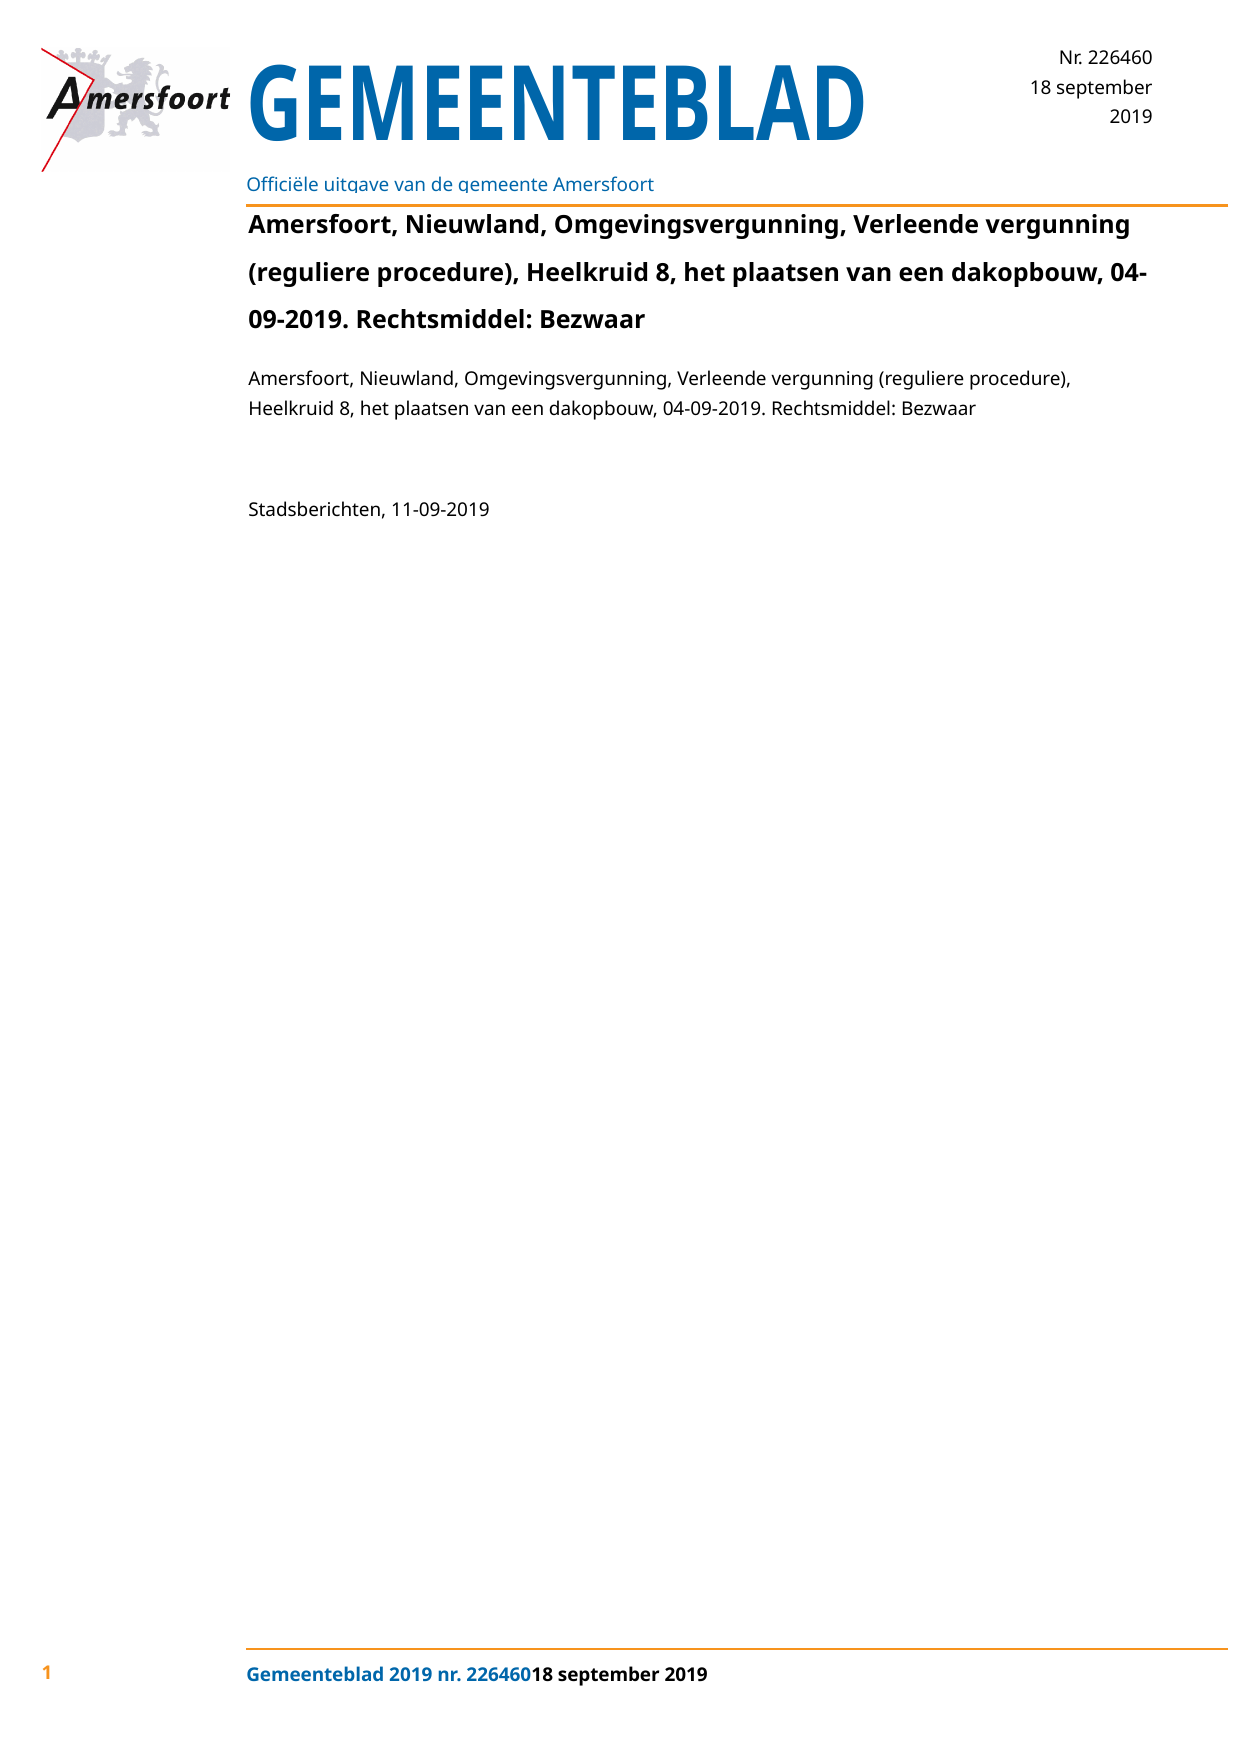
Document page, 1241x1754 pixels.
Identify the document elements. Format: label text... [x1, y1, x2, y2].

text Stadsberichten, 11-09-2019 [248, 496, 1152, 522]
text Amersfoort, Nieuwland, Omgevingsvergunning, Verleende vergunning (reguliere procedure), Heelkruid 8, het plaatsen van een dakopbouw, 04-09-2019. Rechtsmiddel: Bezwaar [248, 207, 1152, 336]
picture [41, 47, 231, 172]
text Amersfoort, Nieuwland, Omgevingsvergunning, Verleende vergunning (reguliere procedure), Heelkruid 8, het plaatsen van een dakopbouw, 04-09-2019. Rechtsmiddel: Bezwaar [248, 366, 1152, 421]
